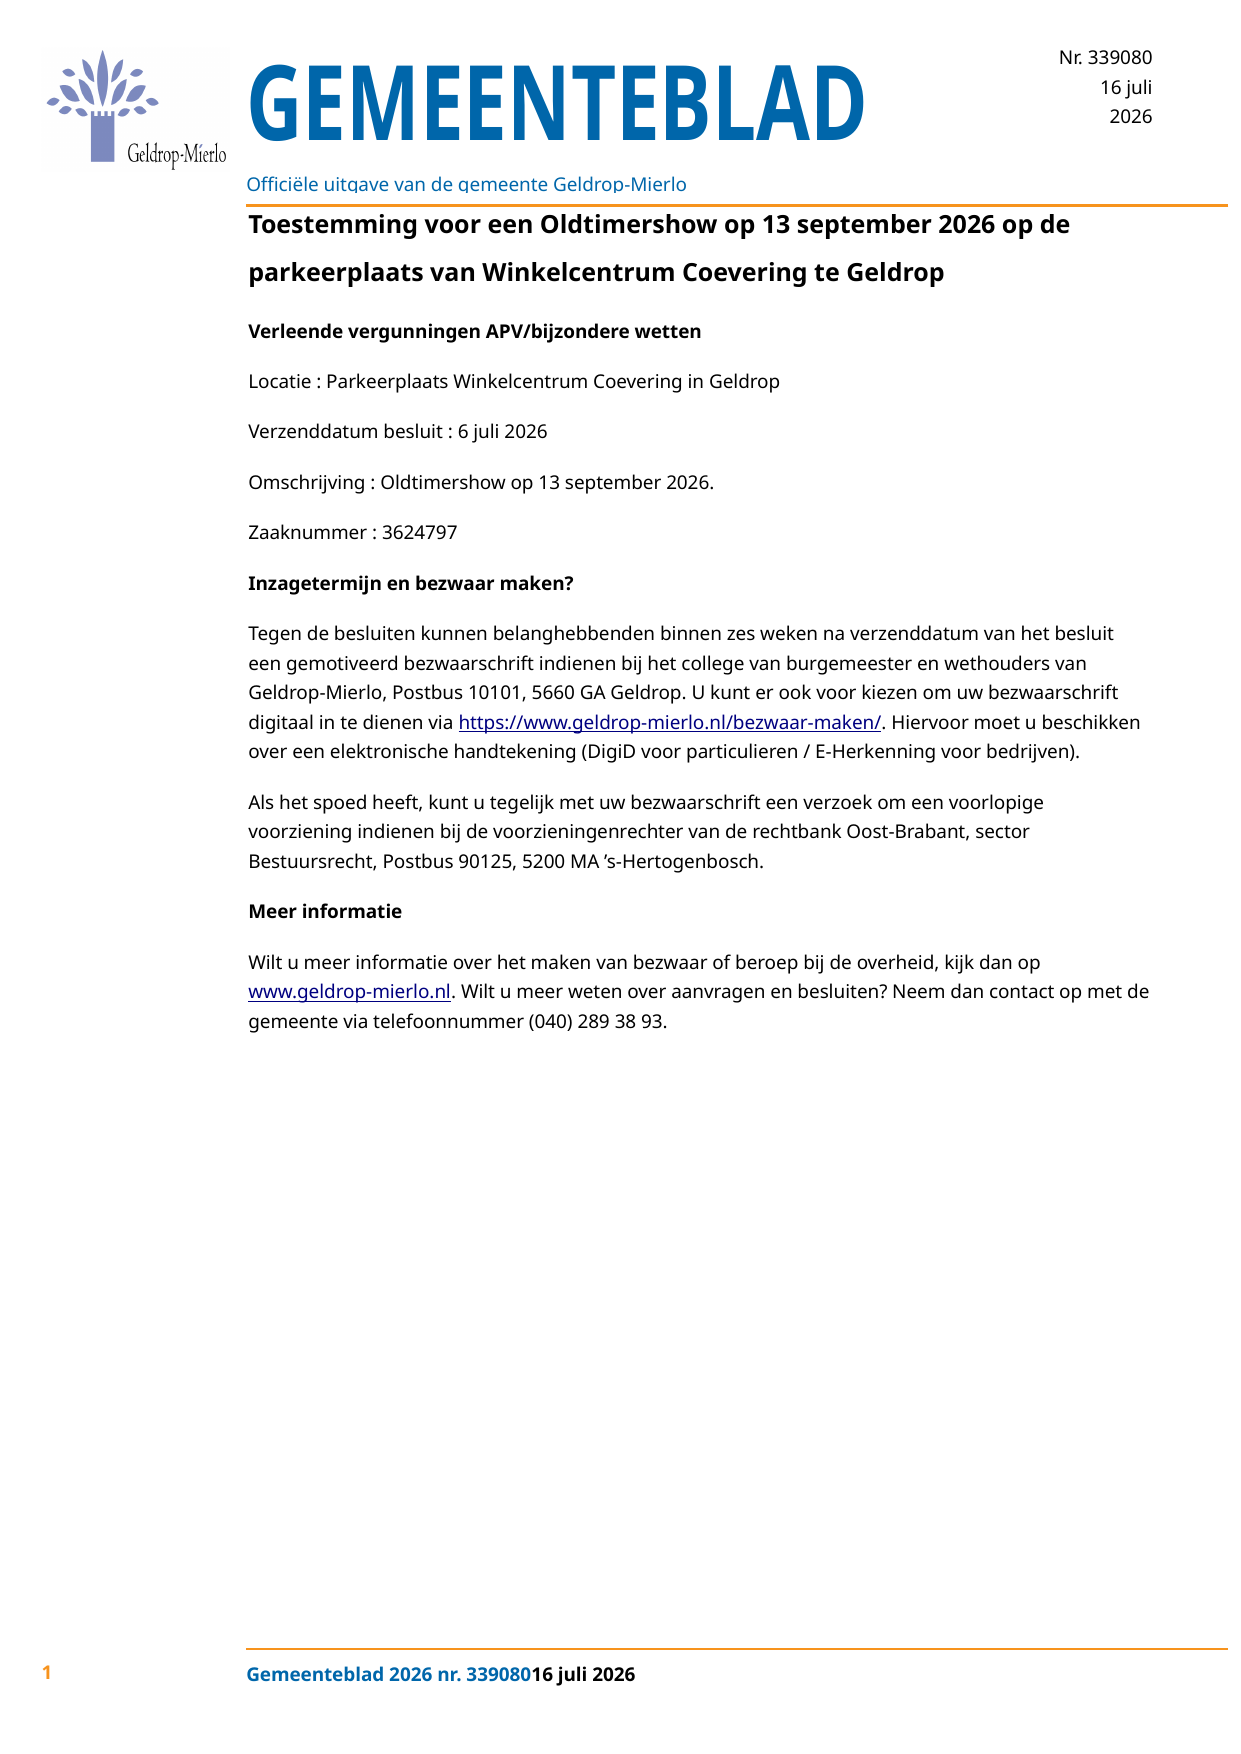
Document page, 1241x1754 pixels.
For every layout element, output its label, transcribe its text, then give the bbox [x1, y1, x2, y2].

text Wilt u meer informatie over het maken van bezwaar of beroep bij de overheid, kijk dan op www.geldrop-mierlo.nl. Wilt u meer weten over aanvragen en besluiten? Neem dan contact op met de gemeente via telefoonnummer (040) 289 38 93. [248, 949, 1152, 1034]
text Verleende vergunningen APV/bijzondere wetten [248, 318, 1152, 344]
text Locatie : Parkeerplaats Winkelcentrum Coevering in Geldrop [248, 368, 1152, 394]
text Zaaknummer : 3624797 [248, 519, 1152, 545]
text Tegen de besluiten kunnen belanghebbenden binnen zes weken na verzenddatum van het besluit een gemotiveerd bezwaarschrift indienen bij het college van burgemeester en wethouders van Geldrop-Mierlo, Postbus 10101, 5660 GA Geldrop. U kunt er ook voor kiezen om uw bezwaarschrift digitaal in te dienen via https://www.geldrop-mierlo.nl/bezwaar-maken/. Hiervoor moet u beschikken over een elektronische handtekening (DigiD voor particulieren / E-Herkenning voor bedrijven). [248, 620, 1152, 764]
text Als het spoed heeft, kunt u tegelijk met uw bezwaarschrift een verzoek om een voorlopige voorziening indienen bij de voorzieningenrechter van de rechtbank Oost-Brabant, sector Bestuursrecht, Postbus 90125, 5200 MA ’s-Hertogenbosch. [248, 789, 1152, 874]
text Inzagetermijn en bezwaar maken? [248, 570, 1152, 596]
text Verzenddatum besluit : 6 juli 2026 [248, 419, 1152, 444]
text Toestemming voor een Oldtimershow op 13 september 2026 op de parkeerplaats van Winkelcentrum Coevering te Geldrop [248, 207, 1152, 288]
text Meer informatie [248, 899, 1152, 924]
text Omschrijving : Oldtimershow op 13 september 2026. [248, 469, 1152, 495]
picture [41, 47, 231, 172]
